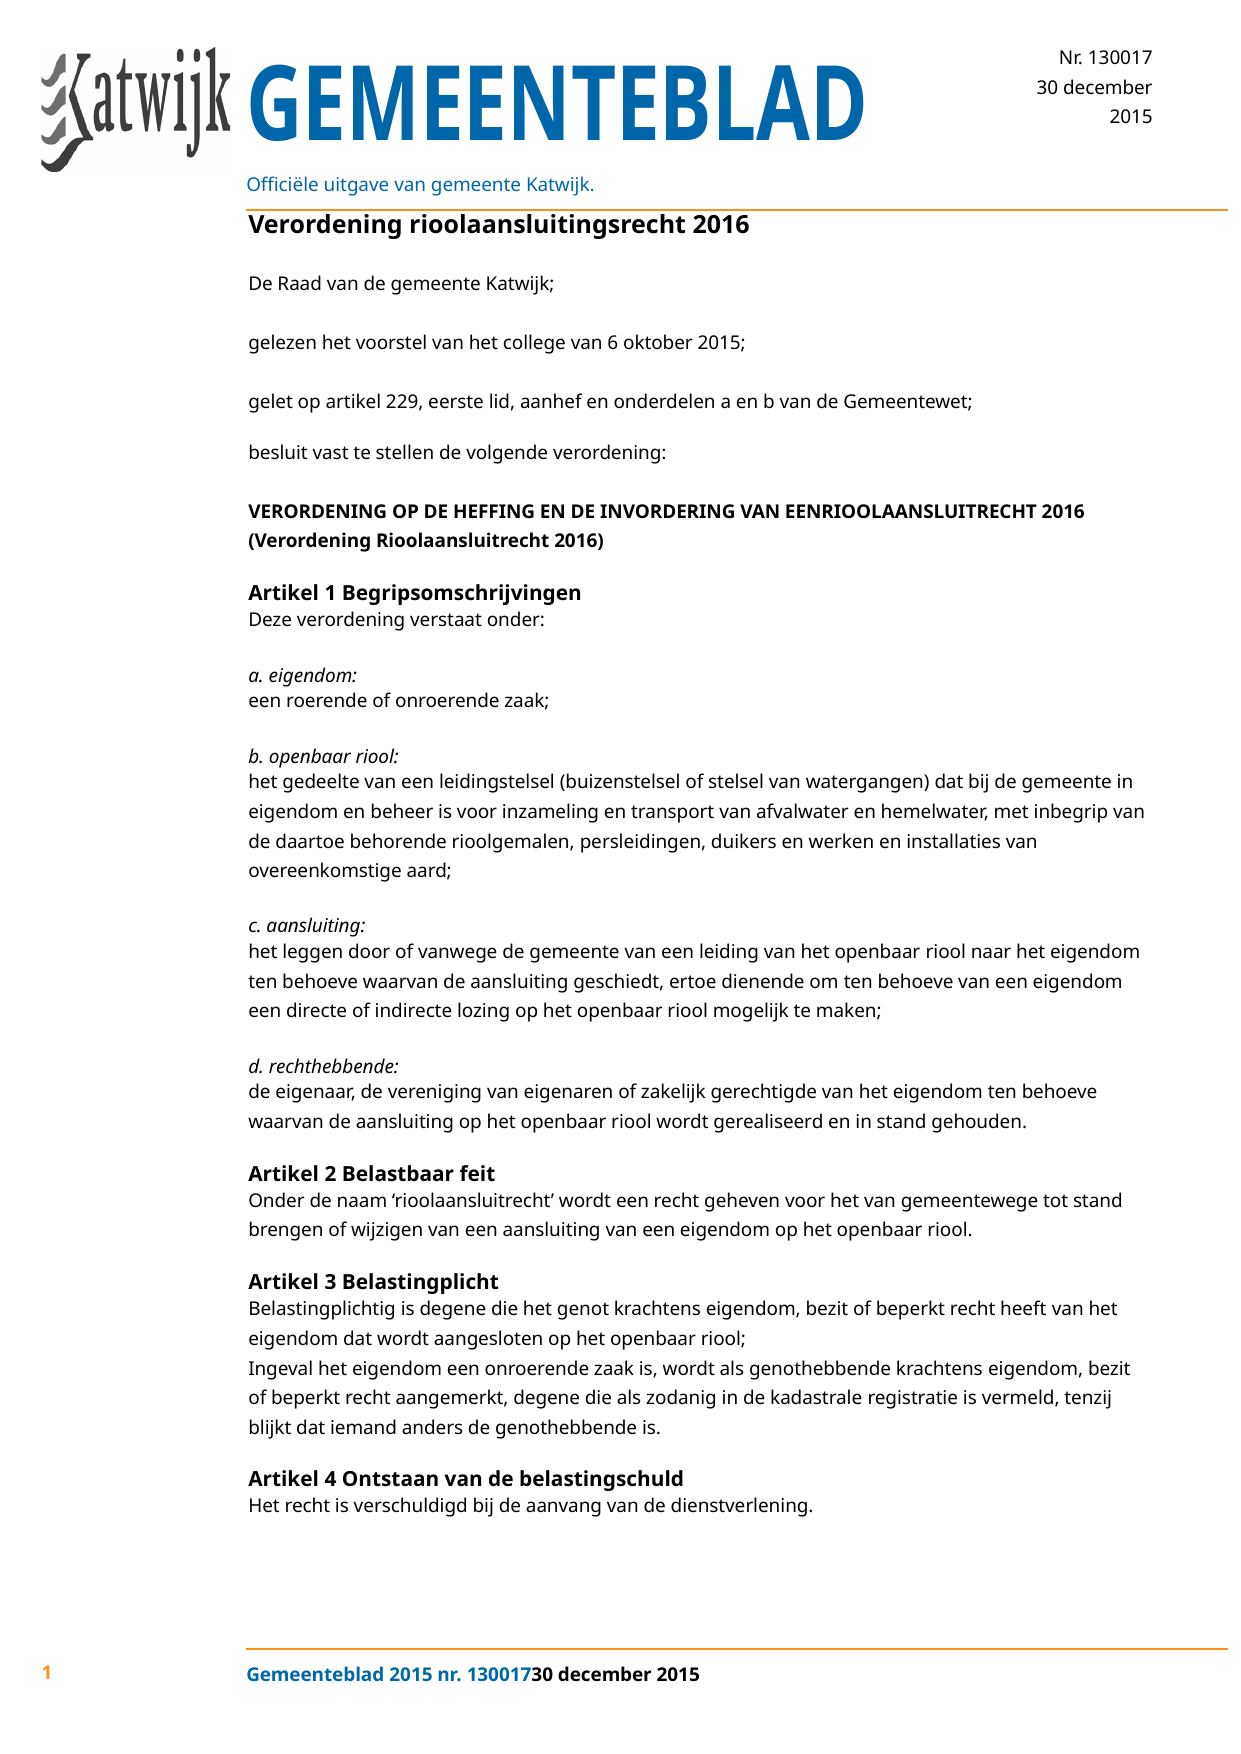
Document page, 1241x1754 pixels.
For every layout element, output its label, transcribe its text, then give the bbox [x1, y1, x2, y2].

text (Verordening Rioolaansluitrecht 2016) [248, 528, 1152, 553]
text het leggen door of vanwege de gemeente van een leiding van het openbaar riool naar het eigendom ten behoeve waarvan de aansluiting geschiedt, ertoe dienende om ten behoeve van een eigendom een directe of indirecte lozing op het openbaar riool mogelijk te maken; [248, 938, 1152, 1023]
text VERORDENING OP DE HEFFING EN DE INVORDERING VAN EENRIOOLAANSLUITRECHT 2016 [248, 498, 1152, 524]
text gelezen het voorstel van het college van 6 oktober 2015; [248, 329, 1152, 355]
text Deze verordening verstaat onder: [248, 607, 1152, 632]
text Onder de naam ‘rioolaansluitrecht’ wordt een recht geheven voor het van gemeentewege tot stand brengen of wijzigen van een aansluiting van een eigendom op het openbaar riool. [248, 1187, 1152, 1242]
text Artikel 2 Belastbaar feit [248, 1159, 1152, 1187]
text Ingeval het eigendom een onroerende zaak is, wordt als genothebbende krachtens eigendom, bezit of beperkt recht aangemerkt, degene die als zodanig in de kadastrale registratie is vermeld, tenzij blijkt dat iemand anders de genothebbende is. [248, 1355, 1152, 1439]
text d. rechthebbende: [248, 1053, 1152, 1079]
text Verordening rioolaansluitingsrecht 2016 [248, 211, 1152, 241]
text het gedeelte van een leidingstelsel (buizenstelsel of stelsel van watergangen) dat bij de gemeente in eigendom en beheer is voor inzameling en transport van afvalwater en hemelwater, met inbegrip van de daartoe behorende rioolgemalen, persleidingen, duikers en werken en installaties van overeenkomstige aard; [248, 769, 1152, 883]
text Artikel 3 Belastingplicht [248, 1267, 1152, 1296]
text Het recht is verschuldigd bij de aanvang van de dienstverlening. [248, 1493, 1152, 1518]
text een roerende of onroerende zaak; [248, 688, 1152, 713]
text besluit vast te stellen de volgende verordening: [248, 439, 1152, 465]
text Belastingplichtig is degene die het genot krachtens eigendom, bezit of beperkt recht heeft van het eigendom dat wordt aangesloten op het openbaar riool; [248, 1296, 1152, 1351]
text de eigenaar, de vereniging van eigenaren of zakelijk gerechtigde van het eigendom ten behoeve waarvan de aansluiting op het openbaar riool wordt gerealiseerd en in stand gehouden. [248, 1079, 1152, 1134]
text De Raad van de gemeente Katwijk; [248, 270, 1152, 296]
text b. openbaar riool: [248, 743, 1152, 769]
text c. aansluiting: [248, 913, 1152, 938]
picture [41, 47, 231, 172]
text a. eigendom: [248, 662, 1152, 688]
text gelet op artikel 229, eerste lid, aanhef en onderdelen a en b van de Gemeentewet; [248, 389, 1152, 414]
text Artikel 4 Ontstaan van de belastingschuld [248, 1464, 1152, 1493]
text Artikel 1 Begripsomschrijvingen [248, 578, 1152, 607]
